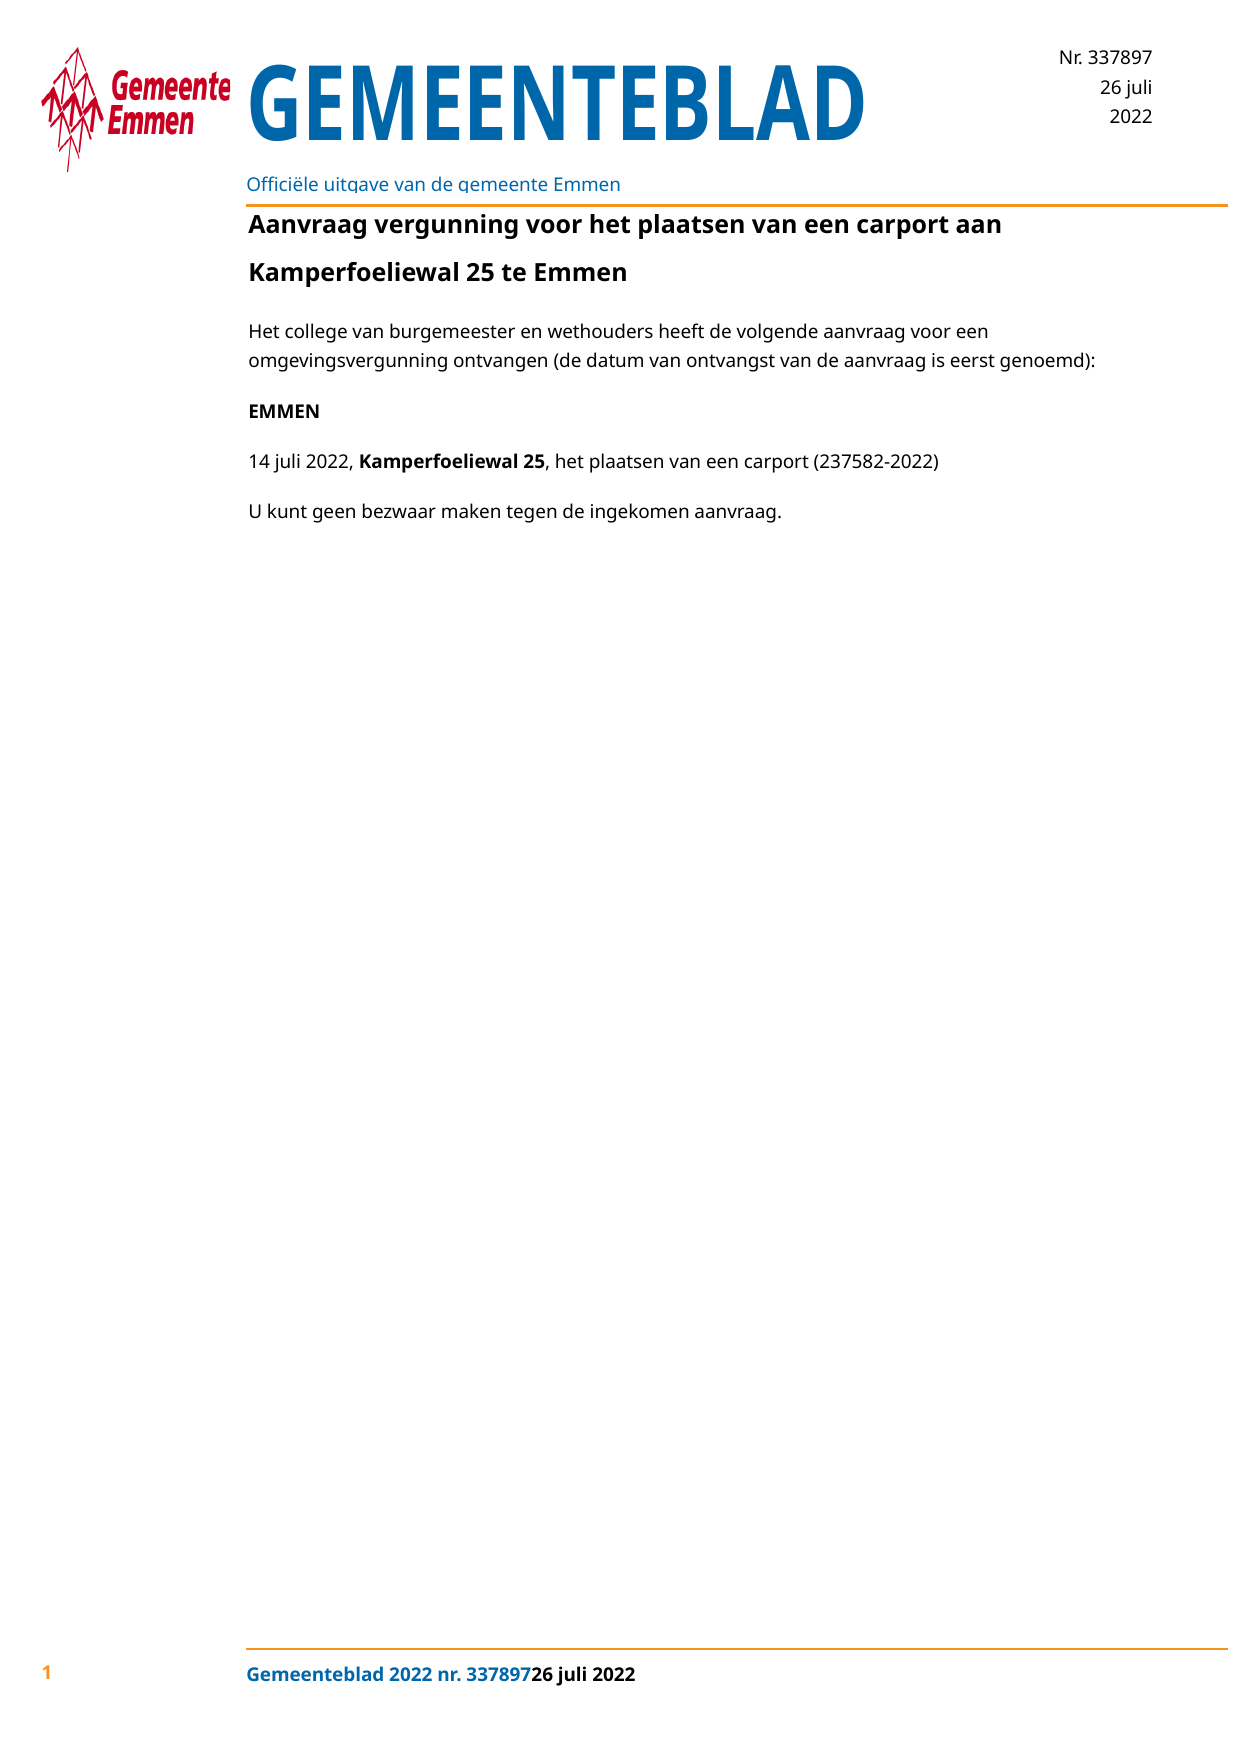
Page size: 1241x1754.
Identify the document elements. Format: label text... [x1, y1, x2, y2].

picture [41, 47, 231, 172]
text EMMEN [248, 398, 1152, 424]
text Aanvraag vergunning voor het plaatsen van een carport aan Kamperfoeliewal 25 te Emmen [248, 207, 1152, 288]
text Het college van burgemeester en wethouders heeft de volgende aanvraag voor een omgevingsvergunning ontvangen (de datum van ontvangst van de aanvraag is eerst genoemd): [248, 318, 1152, 373]
text U kunt geen bezwaar maken tegen de ingekomen aanvraag. [248, 499, 1152, 524]
text 14 juli 2022, Kamperfoeliewal 25, het plaatsen van een carport (237582-2022) [248, 448, 1152, 474]
